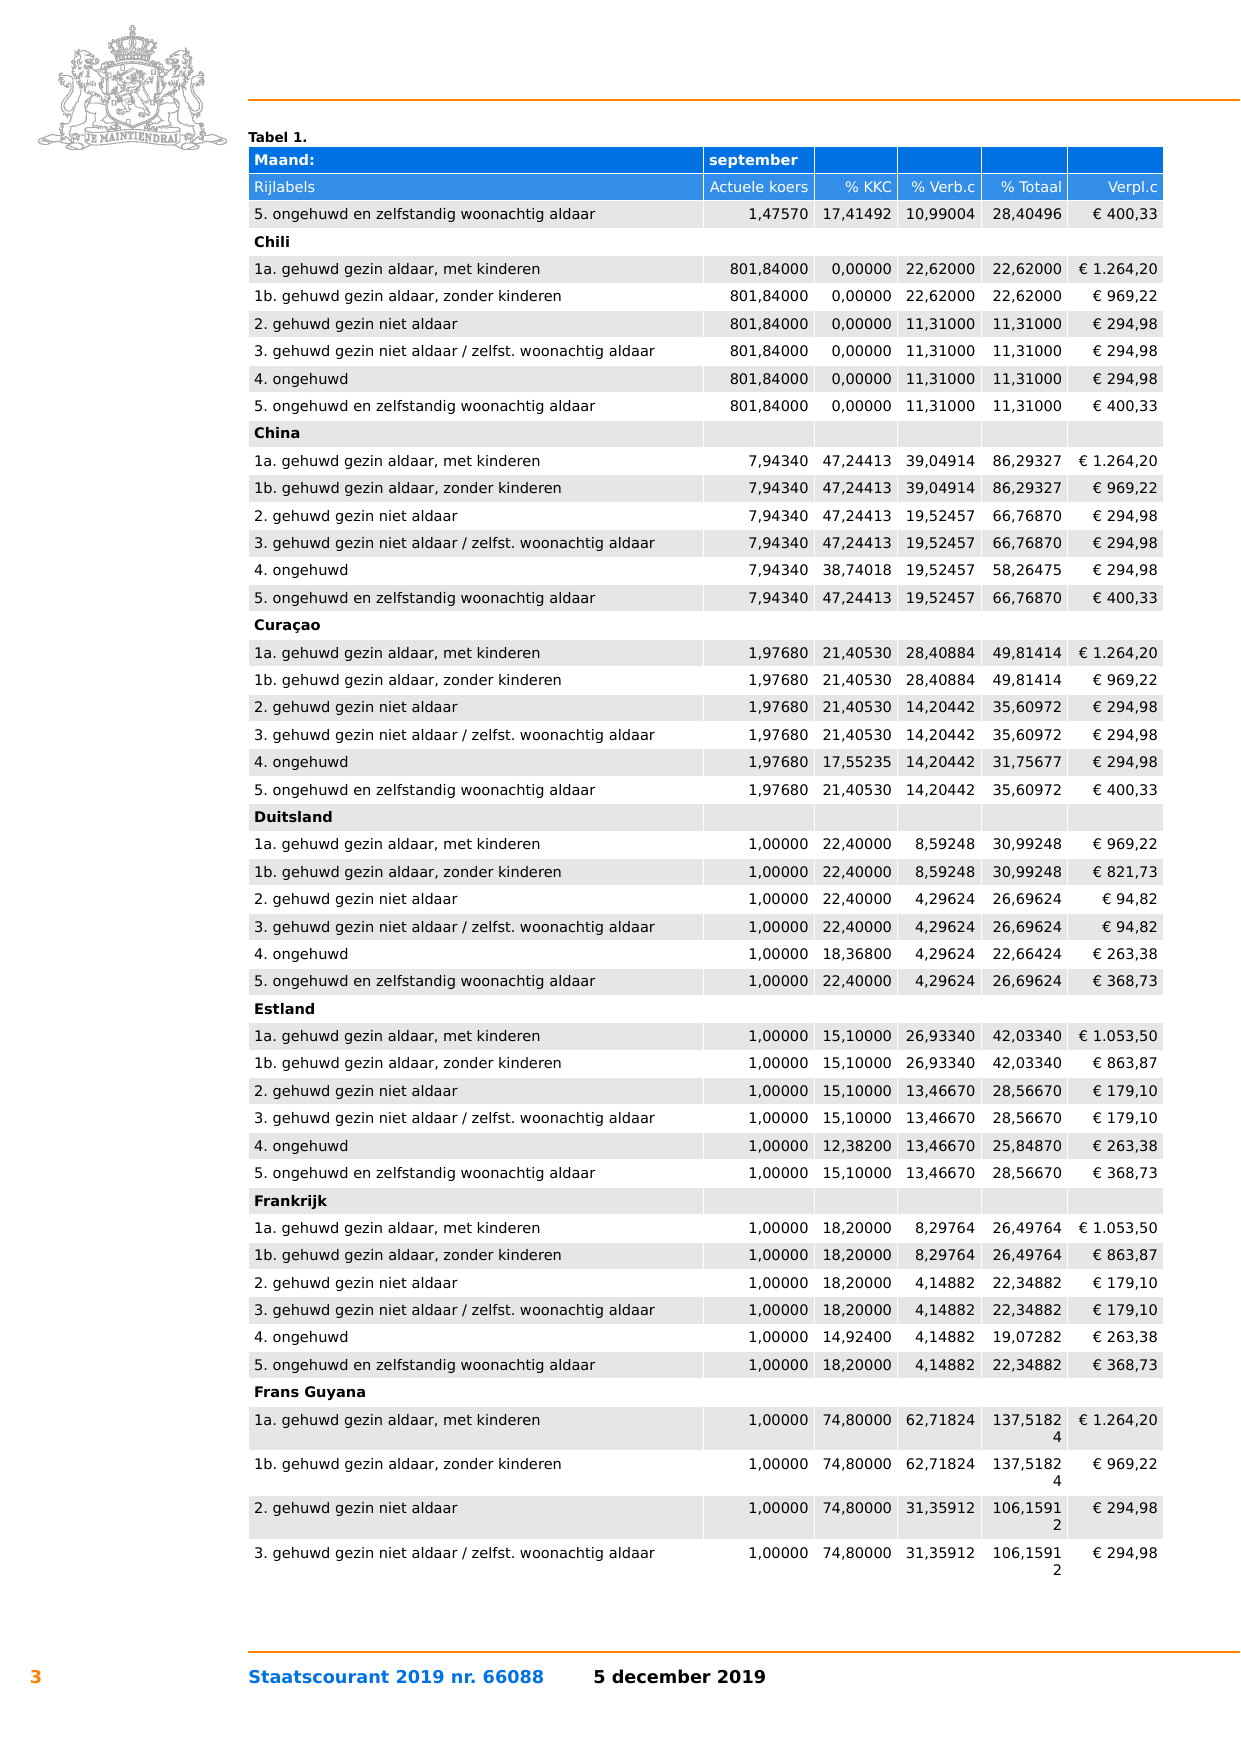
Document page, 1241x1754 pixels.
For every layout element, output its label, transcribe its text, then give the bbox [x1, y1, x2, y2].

table_cell 62,71824 [898, 1451, 981, 1494]
table_cell 11,31000 [898, 339, 981, 365]
table_cell Verpl.c [1068, 174, 1163, 200]
table_cell [1068, 1188, 1163, 1214]
table_cell 28,56670 [982, 1078, 1067, 1104]
table_cell 47,24413 [815, 585, 897, 611]
table_cell China [249, 421, 703, 447]
table_cell 7,94340 [704, 475, 814, 502]
table_cell [898, 804, 981, 831]
table_cell 28,40884 [898, 640, 981, 666]
table_cell 26,69624 [982, 914, 1067, 940]
table_cell 74,80000 [815, 1451, 897, 1494]
table_cell 3. gehuwd gezin niet aldaar / zelfst. woonachtig aldaar [249, 1106, 703, 1132]
table_cell 801,84000 [704, 311, 814, 337]
table_header Tabel 1. [248, 130, 1163, 146]
table_cell 7,94340 [704, 530, 814, 557]
table_cell 1a. gehuwd gezin aldaar, met kinderen [249, 1215, 703, 1241]
table_cell € 1.264,20 [1068, 256, 1163, 283]
table_cell 13,46670 [898, 1160, 981, 1187]
table_cell 49,81414 [982, 640, 1067, 666]
table_cell 86,29327 [982, 475, 1067, 502]
table_cell 1,00000 [704, 1023, 814, 1050]
table_cell 2. gehuwd gezin niet aldaar [249, 695, 703, 721]
table_cell 22,66424 [982, 941, 1067, 967]
table_cell € 969,22 [1068, 284, 1163, 310]
table_cell 11,31000 [982, 339, 1067, 365]
table_cell 14,20442 [898, 777, 981, 803]
table_cell € 94,82 [1068, 914, 1163, 940]
table_cell 5. ongehuwd en zelfstandig woonachtig aldaar [249, 969, 703, 995]
table_cell 0,00000 [815, 393, 897, 419]
table_cell Maand: [249, 147, 703, 173]
table_cell 4. ongehuwd [249, 558, 703, 584]
table_cell 801,84000 [704, 339, 814, 365]
table_cell 4,29624 [898, 914, 981, 940]
table_cell 801,84000 [704, 393, 814, 419]
table_cell 0,00000 [815, 284, 897, 310]
table_cell 1b. gehuwd gezin aldaar, zonder kinderen [249, 1051, 703, 1077]
table_cell 19,52457 [898, 503, 981, 529]
table_cell 22,34882 [982, 1270, 1067, 1296]
table_cell 11,31000 [982, 311, 1067, 337]
table_cell 1b. gehuwd gezin aldaar, zonder kinderen [249, 1243, 703, 1269]
table_cell 18,20000 [815, 1352, 897, 1378]
table_cell € 294,98 [1068, 503, 1163, 529]
table_cell [815, 613, 897, 639]
table_cell 21,40530 [815, 667, 897, 693]
table_cell 15,10000 [815, 1160, 897, 1187]
table_cell 1,00000 [704, 914, 814, 940]
table_cell 28,40884 [898, 667, 981, 693]
table_cell [898, 613, 981, 639]
table_cell 31,35912 [898, 1540, 981, 1583]
table_cell [704, 996, 814, 1022]
table_cell 801,84000 [704, 366, 814, 392]
table_cell 86,29327 [982, 448, 1067, 474]
table_cell 30,99248 [982, 859, 1067, 885]
table_cell 21,40530 [815, 695, 897, 721]
table_cell 26,93340 [898, 1023, 981, 1050]
table_cell 1a. gehuwd gezin aldaar, met kinderen [249, 832, 703, 858]
table_cell € 294,98 [1068, 366, 1163, 392]
table_cell [982, 996, 1067, 1022]
table_cell 1,00000 [704, 859, 814, 885]
table_cell 1,00000 [704, 832, 814, 858]
table_cell 1,97680 [704, 640, 814, 666]
table_cell 22,34882 [982, 1297, 1067, 1324]
table_cell 7,94340 [704, 448, 814, 474]
table_cell 7,94340 [704, 585, 814, 611]
table_cell € 263,38 [1068, 941, 1163, 967]
table_cell 35,60972 [982, 777, 1067, 803]
table_cell [815, 1380, 897, 1406]
table_cell 1a. gehuwd gezin aldaar, met kinderen [249, 1407, 703, 1450]
table_cell [815, 1188, 897, 1214]
table_cell € 294,98 [1068, 311, 1163, 337]
table_cell 1,00000 [704, 1106, 814, 1132]
table_cell [898, 1188, 981, 1214]
table_cell [898, 147, 981, 173]
table_cell % Totaal [982, 174, 1067, 200]
table_cell 0,00000 [815, 311, 897, 337]
table_cell 42,03340 [982, 1023, 1067, 1050]
table_cell 106,15912 [982, 1496, 1067, 1539]
table_cell 1,97680 [704, 695, 814, 721]
table_cell [982, 804, 1067, 831]
table_cell 8,59248 [898, 859, 981, 885]
table_cell 1a. gehuwd gezin aldaar, met kinderen [249, 640, 703, 666]
table_cell 1,00000 [704, 1215, 814, 1241]
table_cell 66,76870 [982, 503, 1067, 529]
picture [38, 25, 227, 150]
table_cell 14,20442 [898, 695, 981, 721]
table_cell 25,84870 [982, 1133, 1067, 1159]
table_cell 1,00000 [704, 1451, 814, 1494]
table_cell 8,59248 [898, 832, 981, 858]
table_cell 137,51824 [982, 1407, 1067, 1450]
table_cell 11,31000 [982, 393, 1067, 419]
table_cell 1,00000 [704, 1160, 814, 1187]
table_cell € 863,87 [1068, 1243, 1163, 1269]
table_cell 106,15912 [982, 1540, 1067, 1583]
table_cell 39,04914 [898, 448, 981, 474]
table_cell 1,00000 [704, 1540, 814, 1583]
table_cell 4,14882 [898, 1297, 981, 1324]
table_cell 0,00000 [815, 339, 897, 365]
table_cell € 368,73 [1068, 1160, 1163, 1187]
table_cell 1a. gehuwd gezin aldaar, met kinderen [249, 1023, 703, 1050]
table_cell 2. gehuwd gezin niet aldaar [249, 1270, 703, 1296]
table_cell 4,29624 [898, 941, 981, 967]
table_cell 10,99004 [898, 201, 981, 228]
table_cell 801,84000 [704, 284, 814, 310]
table_cell september [704, 147, 814, 173]
table_cell 74,80000 [815, 1496, 897, 1539]
table_cell 47,24413 [815, 530, 897, 557]
table_cell € 400,33 [1068, 201, 1163, 228]
table_cell 5. ongehuwd en zelfstandig woonachtig aldaar [249, 1160, 703, 1187]
table_cell 8,29764 [898, 1215, 981, 1241]
table_cell 4. ongehuwd [249, 941, 703, 967]
table_cell [982, 229, 1067, 255]
table_cell 1,00000 [704, 1325, 814, 1351]
table_cell 22,40000 [815, 969, 897, 995]
table_cell 18,20000 [815, 1270, 897, 1296]
table_cell € 94,82 [1068, 886, 1163, 913]
table_cell 26,69624 [982, 886, 1067, 913]
table_cell 26,93340 [898, 1051, 981, 1077]
table_cell 801,84000 [704, 256, 814, 283]
table_cell 26,69624 [982, 969, 1067, 995]
table_cell [815, 804, 897, 831]
table_cell 1,00000 [704, 1243, 814, 1269]
table_cell [982, 421, 1067, 447]
table_cell 11,31000 [898, 311, 981, 337]
table_cell 31,35912 [898, 1496, 981, 1539]
table_cell 1,00000 [704, 941, 814, 967]
table_cell [1068, 421, 1163, 447]
table_cell 74,80000 [815, 1407, 897, 1450]
table_cell 14,92400 [815, 1325, 897, 1351]
table_cell 21,40530 [815, 777, 897, 803]
table_cell 31,75677 [982, 749, 1067, 776]
table_cell € 294,98 [1068, 749, 1163, 776]
table_cell 5. ongehuwd en zelfstandig woonachtig aldaar [249, 1352, 703, 1378]
table_cell 28,56670 [982, 1106, 1067, 1132]
table_cell 3. gehuwd gezin niet aldaar / zelfst. woonachtig aldaar [249, 339, 703, 365]
table_cell 42,03340 [982, 1051, 1067, 1077]
table_cell 5. ongehuwd en zelfstandig woonachtig aldaar [249, 393, 703, 419]
table_cell 1a. gehuwd gezin aldaar, met kinderen [249, 256, 703, 283]
table_cell 4. ongehuwd [249, 1325, 703, 1351]
table_cell 38,74018 [815, 558, 897, 584]
table_cell Curaçao [249, 613, 703, 639]
table_cell 3. gehuwd gezin niet aldaar / zelfst. woonachtig aldaar [249, 1297, 703, 1324]
table_cell 35,60972 [982, 722, 1067, 748]
table_cell 1,00000 [704, 1407, 814, 1450]
table_cell € 1.264,20 [1068, 1407, 1163, 1450]
table_cell [898, 996, 981, 1022]
table_cell € 969,22 [1068, 832, 1163, 858]
table_cell 47,24413 [815, 475, 897, 502]
table_cell 3. gehuwd gezin niet aldaar / zelfst. woonachtig aldaar [249, 722, 703, 748]
table_cell Frankrijk [249, 1188, 703, 1214]
table_cell 2. gehuwd gezin niet aldaar [249, 311, 703, 337]
table_cell 26,49764 [982, 1243, 1067, 1269]
table_cell 17,55235 [815, 749, 897, 776]
table_cell 11,31000 [898, 393, 981, 419]
table_cell € 863,87 [1068, 1051, 1163, 1077]
table_cell 47,24413 [815, 448, 897, 474]
table_cell 1b. gehuwd gezin aldaar, zonder kinderen [249, 667, 703, 693]
table_cell € 400,33 [1068, 777, 1163, 803]
table_cell 13,46670 [898, 1133, 981, 1159]
table_cell 1,00000 [704, 886, 814, 913]
table_cell [1068, 229, 1163, 255]
table_cell 15,10000 [815, 1051, 897, 1077]
table_cell € 1.053,50 [1068, 1023, 1163, 1050]
table_cell 1,97680 [704, 667, 814, 693]
table_cell 35,60972 [982, 695, 1067, 721]
table_cell 4,14882 [898, 1352, 981, 1378]
table_cell € 1.264,20 [1068, 448, 1163, 474]
table_cell 1,47570 [704, 201, 814, 228]
table_cell 1b. gehuwd gezin aldaar, zonder kinderen [249, 284, 703, 310]
table_cell 7,94340 [704, 503, 814, 529]
table_cell [704, 1188, 814, 1214]
table_cell 1a. gehuwd gezin aldaar, met kinderen [249, 448, 703, 474]
table_cell [1068, 147, 1163, 173]
table_cell € 294,98 [1068, 695, 1163, 721]
table_cell 62,71824 [898, 1407, 981, 1450]
table_cell 1,00000 [704, 1051, 814, 1077]
table_cell 18,20000 [815, 1243, 897, 1269]
table_cell € 368,73 [1068, 1352, 1163, 1378]
table_cell 22,62000 [898, 256, 981, 283]
table_cell 49,81414 [982, 667, 1067, 693]
table_cell Frans Guyana [249, 1380, 703, 1406]
table_cell € 263,38 [1068, 1325, 1163, 1351]
table_cell 5. ongehuwd en zelfstandig woonachtig aldaar [249, 201, 703, 228]
table_cell 22,40000 [815, 832, 897, 858]
table_cell € 263,38 [1068, 1133, 1163, 1159]
table_cell € 294,98 [1068, 339, 1163, 365]
table_cell 4. ongehuwd [249, 749, 703, 776]
table_cell 30,99248 [982, 832, 1067, 858]
table_cell 22,40000 [815, 886, 897, 913]
table_cell 4,29624 [898, 969, 981, 995]
table_cell 12,38200 [815, 1133, 897, 1159]
table_cell € 179,10 [1068, 1270, 1163, 1296]
table_cell [1068, 613, 1163, 639]
table_cell 4,14882 [898, 1325, 981, 1351]
table_cell 1,00000 [704, 1496, 814, 1539]
table_cell 22,40000 [815, 859, 897, 885]
table_cell 1,00000 [704, 1078, 814, 1104]
table_cell % KKC [815, 174, 897, 200]
table_cell € 179,10 [1068, 1297, 1163, 1324]
table_cell 1,97680 [704, 722, 814, 748]
table_cell 19,52457 [898, 558, 981, 584]
table_cell 66,76870 [982, 585, 1067, 611]
table_cell 1,00000 [704, 969, 814, 995]
table_cell 18,20000 [815, 1215, 897, 1241]
table_cell Rijlabels [249, 174, 703, 200]
table_cell 22,40000 [815, 914, 897, 940]
table_cell 2. gehuwd gezin niet aldaar [249, 1496, 703, 1539]
table_cell 1,97680 [704, 777, 814, 803]
table_cell [815, 147, 897, 173]
table_cell [815, 421, 897, 447]
table_cell 2. gehuwd gezin niet aldaar [249, 886, 703, 913]
table_cell € 368,73 [1068, 969, 1163, 995]
table_cell € 1.053,50 [1068, 1215, 1163, 1241]
table_cell 11,31000 [898, 366, 981, 392]
table_cell 2. gehuwd gezin niet aldaar [249, 503, 703, 529]
table_cell 15,10000 [815, 1023, 897, 1050]
table_cell 0,00000 [815, 256, 897, 283]
table_cell 14,20442 [898, 722, 981, 748]
table_cell 8,29764 [898, 1243, 981, 1269]
table_cell 4,14882 [898, 1270, 981, 1296]
table_cell [982, 1380, 1067, 1406]
table_cell [982, 147, 1067, 173]
table_cell [704, 613, 814, 639]
table_cell 15,10000 [815, 1078, 897, 1104]
table_cell € 294,98 [1068, 722, 1163, 748]
table_cell [704, 1380, 814, 1406]
table_cell [898, 421, 981, 447]
table_cell € 969,22 [1068, 1451, 1163, 1494]
table_cell 1,00000 [704, 1133, 814, 1159]
table_cell 58,26475 [982, 558, 1067, 584]
table_cell 2. gehuwd gezin niet aldaar [249, 1078, 703, 1104]
table_cell € 294,98 [1068, 1540, 1163, 1583]
table_cell € 1.264,20 [1068, 640, 1163, 666]
table_cell [1068, 1380, 1163, 1406]
table_cell 18,20000 [815, 1297, 897, 1324]
table_cell 26,49764 [982, 1215, 1067, 1241]
table_cell € 294,98 [1068, 530, 1163, 557]
table_cell 7,94340 [704, 558, 814, 584]
table_cell 22,62000 [982, 284, 1067, 310]
table_cell 19,07282 [982, 1325, 1067, 1351]
table_cell [1068, 804, 1163, 831]
table_cell € 179,10 [1068, 1106, 1163, 1132]
table_cell Chili [249, 229, 703, 255]
table_cell 1b. gehuwd gezin aldaar, zonder kinderen [249, 1451, 703, 1494]
table_cell 4. ongehuwd [249, 1133, 703, 1159]
table_cell € 969,22 [1068, 667, 1163, 693]
table_cell 5. ongehuwd en zelfstandig woonachtig aldaar [249, 585, 703, 611]
table_cell 1,00000 [704, 1270, 814, 1296]
table_cell 66,76870 [982, 530, 1067, 557]
table_cell Duitsland [249, 804, 703, 831]
table_cell 13,46670 [898, 1078, 981, 1104]
table_cell 19,52457 [898, 530, 981, 557]
table_cell 47,24413 [815, 503, 897, 529]
table_cell 11,31000 [982, 366, 1067, 392]
table_cell 14,20442 [898, 749, 981, 776]
table_cell 28,56670 [982, 1160, 1067, 1187]
table_cell 0,00000 [815, 366, 897, 392]
table_cell 22,62000 [982, 256, 1067, 283]
table_cell 74,80000 [815, 1540, 897, 1583]
table_cell € 294,98 [1068, 558, 1163, 584]
table_cell 3. gehuwd gezin niet aldaar / zelfst. woonachtig aldaar [249, 914, 703, 940]
table_cell 13,46670 [898, 1106, 981, 1132]
table_cell [815, 996, 897, 1022]
table_cell € 294,98 [1068, 1496, 1163, 1539]
table_cell [704, 229, 814, 255]
table_cell 17,41492 [815, 201, 897, 228]
table_cell [704, 421, 814, 447]
table_cell 5. ongehuwd en zelfstandig woonachtig aldaar [249, 777, 703, 803]
table_cell € 400,33 [1068, 393, 1163, 419]
table_cell [898, 1380, 981, 1406]
table_cell [982, 1188, 1067, 1214]
table_cell Actuele koers [704, 174, 814, 200]
table_cell 22,62000 [898, 284, 981, 310]
table_cell 1,00000 [704, 1352, 814, 1378]
table_cell [898, 229, 981, 255]
table_cell 1,00000 [704, 1297, 814, 1324]
table_cell Estland [249, 996, 703, 1022]
table_cell 3. gehuwd gezin niet aldaar / zelfst. woonachtig aldaar [249, 1540, 703, 1583]
table_cell 1b. gehuwd gezin aldaar, zonder kinderen [249, 475, 703, 502]
table_cell 3. gehuwd gezin niet aldaar / zelfst. woonachtig aldaar [249, 530, 703, 557]
table_cell 39,04914 [898, 475, 981, 502]
table_cell 1,97680 [704, 749, 814, 776]
table_cell [815, 229, 897, 255]
table_cell 18,36800 [815, 941, 897, 967]
table_cell € 400,33 [1068, 585, 1163, 611]
table_cell € 179,10 [1068, 1078, 1163, 1104]
table_cell 22,34882 [982, 1352, 1067, 1378]
table_cell 137,51824 [982, 1451, 1067, 1494]
table_cell [982, 613, 1067, 639]
table_cell % Verb.c [898, 174, 981, 200]
table_cell [1068, 996, 1163, 1022]
table_cell 21,40530 [815, 722, 897, 748]
table_cell 1b. gehuwd gezin aldaar, zonder kinderen [249, 859, 703, 885]
table_cell 21,40530 [815, 640, 897, 666]
table_cell [704, 804, 814, 831]
table_cell 4. ongehuwd [249, 366, 703, 392]
table_cell 19,52457 [898, 585, 981, 611]
table_cell € 969,22 [1068, 475, 1163, 502]
table_cell 4,29624 [898, 886, 981, 913]
table_cell € 821,73 [1068, 859, 1163, 885]
table_cell 28,40496 [982, 201, 1067, 228]
table_cell 15,10000 [815, 1106, 897, 1132]
